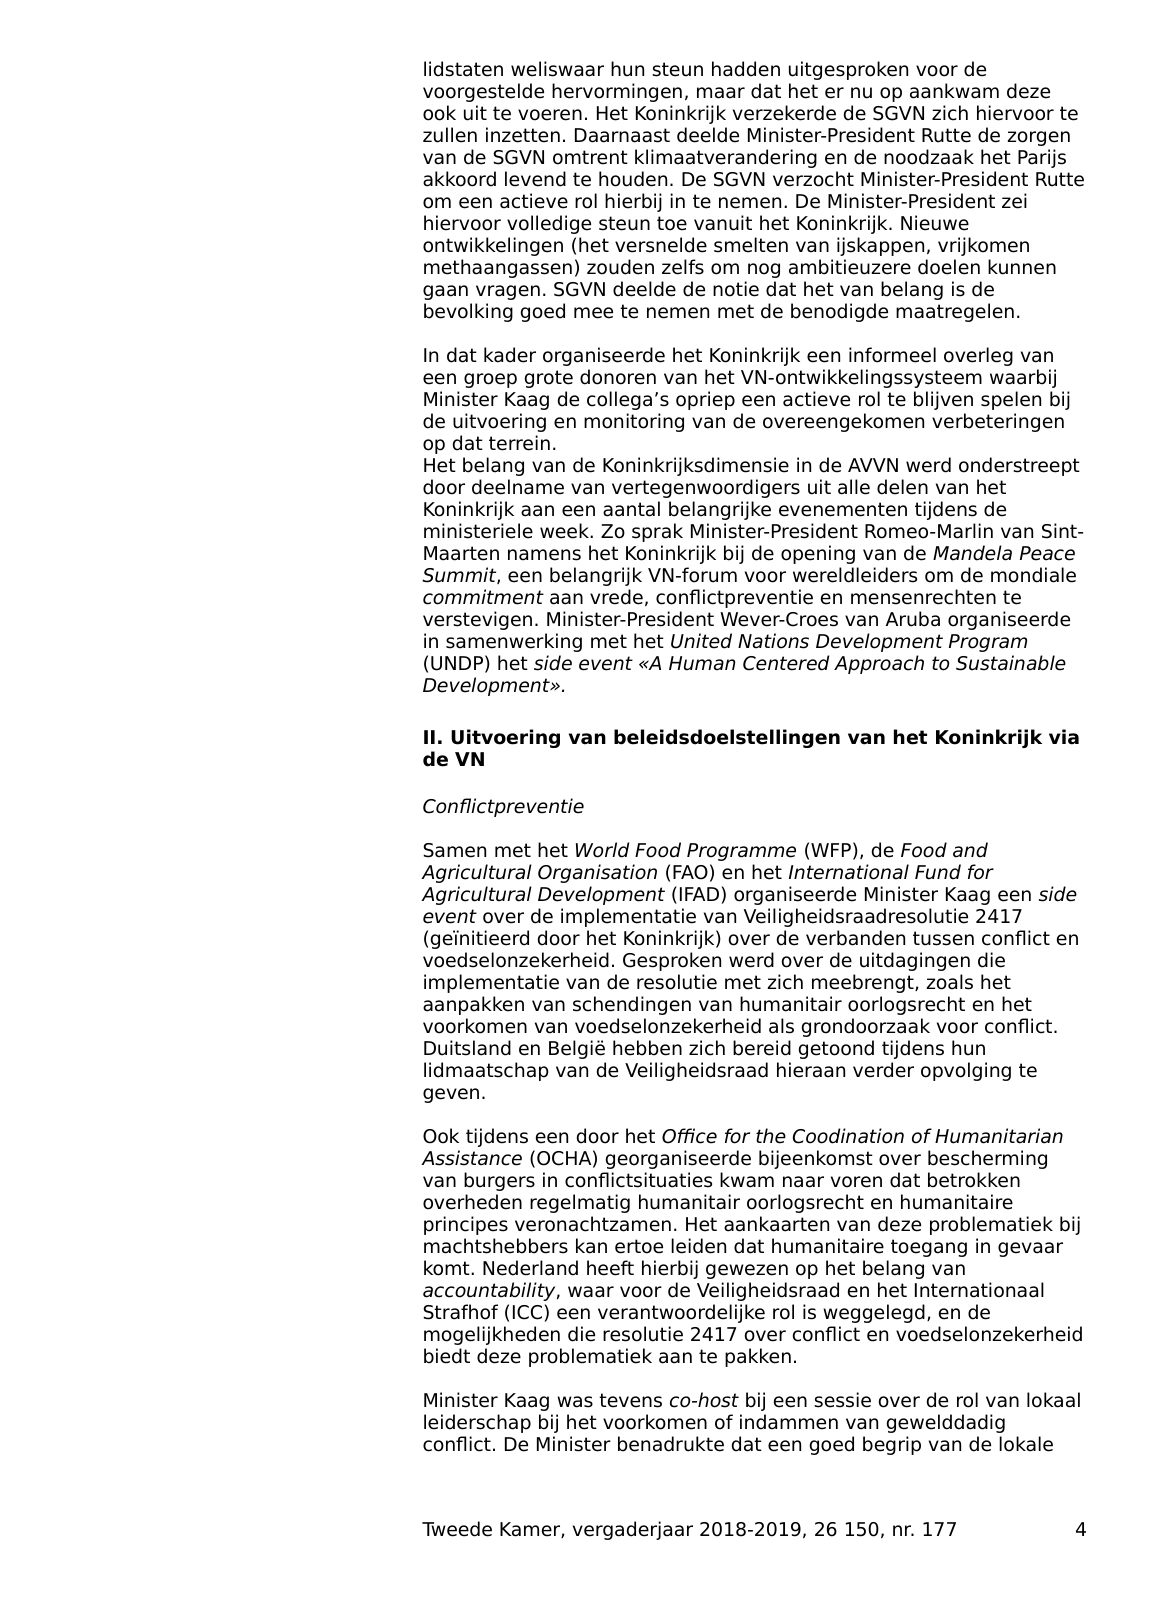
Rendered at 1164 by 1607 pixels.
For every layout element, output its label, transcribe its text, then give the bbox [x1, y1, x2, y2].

text Samen met het World Food Programme (WFP), de Food and Agricultural Organisation (FAO) en het International Fund for Agricultural Development (IFAD) organiseerde Minister Kaag een side event over de implementatie van Veiligheidsraadresolutie 2417 (geïnitieerd door het Koninkrijk) over de verbanden tussen conflict en voedselonzekerheid. Gesproken werd over de uitdagingen die implementatie van de resolutie met zich meebrengt, zoals het aanpakken van schendingen van humanitair oorlogsrecht en het voorkomen van voedselonzekerheid als grondoorzaak voor conflict. Duitsland en België hebben zich bereid getoond tijdens hun lidmaatschap van de Veiligheidsraad hieraan verder opvolging te geven. [422, 840, 1087, 1103]
text Minister Kaag was tevens co-host bij een sessie over de rol van lokaal leiderschap bij het voorkomen of indammen van gewelddadig conflict. De Minister benadrukte dat een goed begrip van de lokale [422, 1390, 1087, 1456]
text lidstaten weliswaar hun steun hadden uitgesproken voor de voorgestelde hervormingen, maar dat het er nu op aankwam deze ook uit te voeren. Het Koninkrijk verzekerde de SGVN zich hiervoor te zullen inzetten. Daarnaast deelde Minister-President Rutte de zorgen van de SGVN omtrent klimaatverandering en de noodzaak het Parijs akkoord levend te houden. De SGVN verzocht Minister-President Rutte om een actieve rol hierbij in te nemen. De Minister-President zei hiervoor volledige steun toe vanuit het Koninkrijk. Nieuwe ontwikkelingen (het versnelde smelten van ijskappen, vrijkomen methaangassen) zouden zelfs om nog ambitieuzere doelen kunnen gaan vragen. SGVN deelde de notie dat het van belang is de bevolking goed mee te nemen met de benodigde maatregelen. [422, 59, 1087, 323]
text In dat kader organiseerde het Koninkrijk een informeel overleg van een groep grote donoren van het VN-ontwikkelingssysteem waarbij Minister Kaag de collega’s opriep een actieve rol te blijven spelen bij de uitvoering en monitoring van de overeengekomen verbeteringen op dat terrein. [422, 345, 1087, 455]
text Het belang van de Koninkrijksdimensie in de AVVN werd onderstreept door deelname van vertegenwoordigers uit alle delen van het Koninkrijk aan een aantal belangrijke evenementen tijdens de ministeriele week. Zo sprak Minister-President Romeo-Marlin van Sint-Maarten namens het Koninkrijk bij de opening van de Mandela Peace Summit, een belangrijk VN-forum voor wereldleiders om de mondiale commitment aan vrede, conflictpreventie en mensenrechten te verstevigen. Minister-President Wever-Croes van Aruba organiseerde in samenwerking met het United Nations Development Program (UNDP) het side event «A Human Centered Approach to Sustainable Development». [422, 455, 1087, 697]
subtitle II. Uitvoering van beleidsdoelstellingen van het Koninkrijk via de VN [422, 727, 1087, 771]
subtitle Conflictpreventie [422, 796, 1087, 818]
text Ook tijdens een door het Office for the Coodination of Humanitarian Assistance (OCHA) georganiseerde bijeenkomst over bescherming van burgers in conflictsituaties kwam naar voren dat betrokken overheden regelmatig humanitair oorlogsrecht en humanitaire principes veronachtzamen. Het aankaarten van deze problematiek bij machtshebbers kan ertoe leiden dat humanitaire toegang in gevaar komt. Nederland heeft hierbij gewezen op het belang van accountability, waar voor de Veiligheidsraad en het Internationaal Strafhof (ICC) een verantwoordelijke rol is weggelegd, en de mogelijkheden die resolutie 2417 over conflict en voedselonzekerheid biedt deze problematiek aan te pakken. [422, 1126, 1087, 1367]
